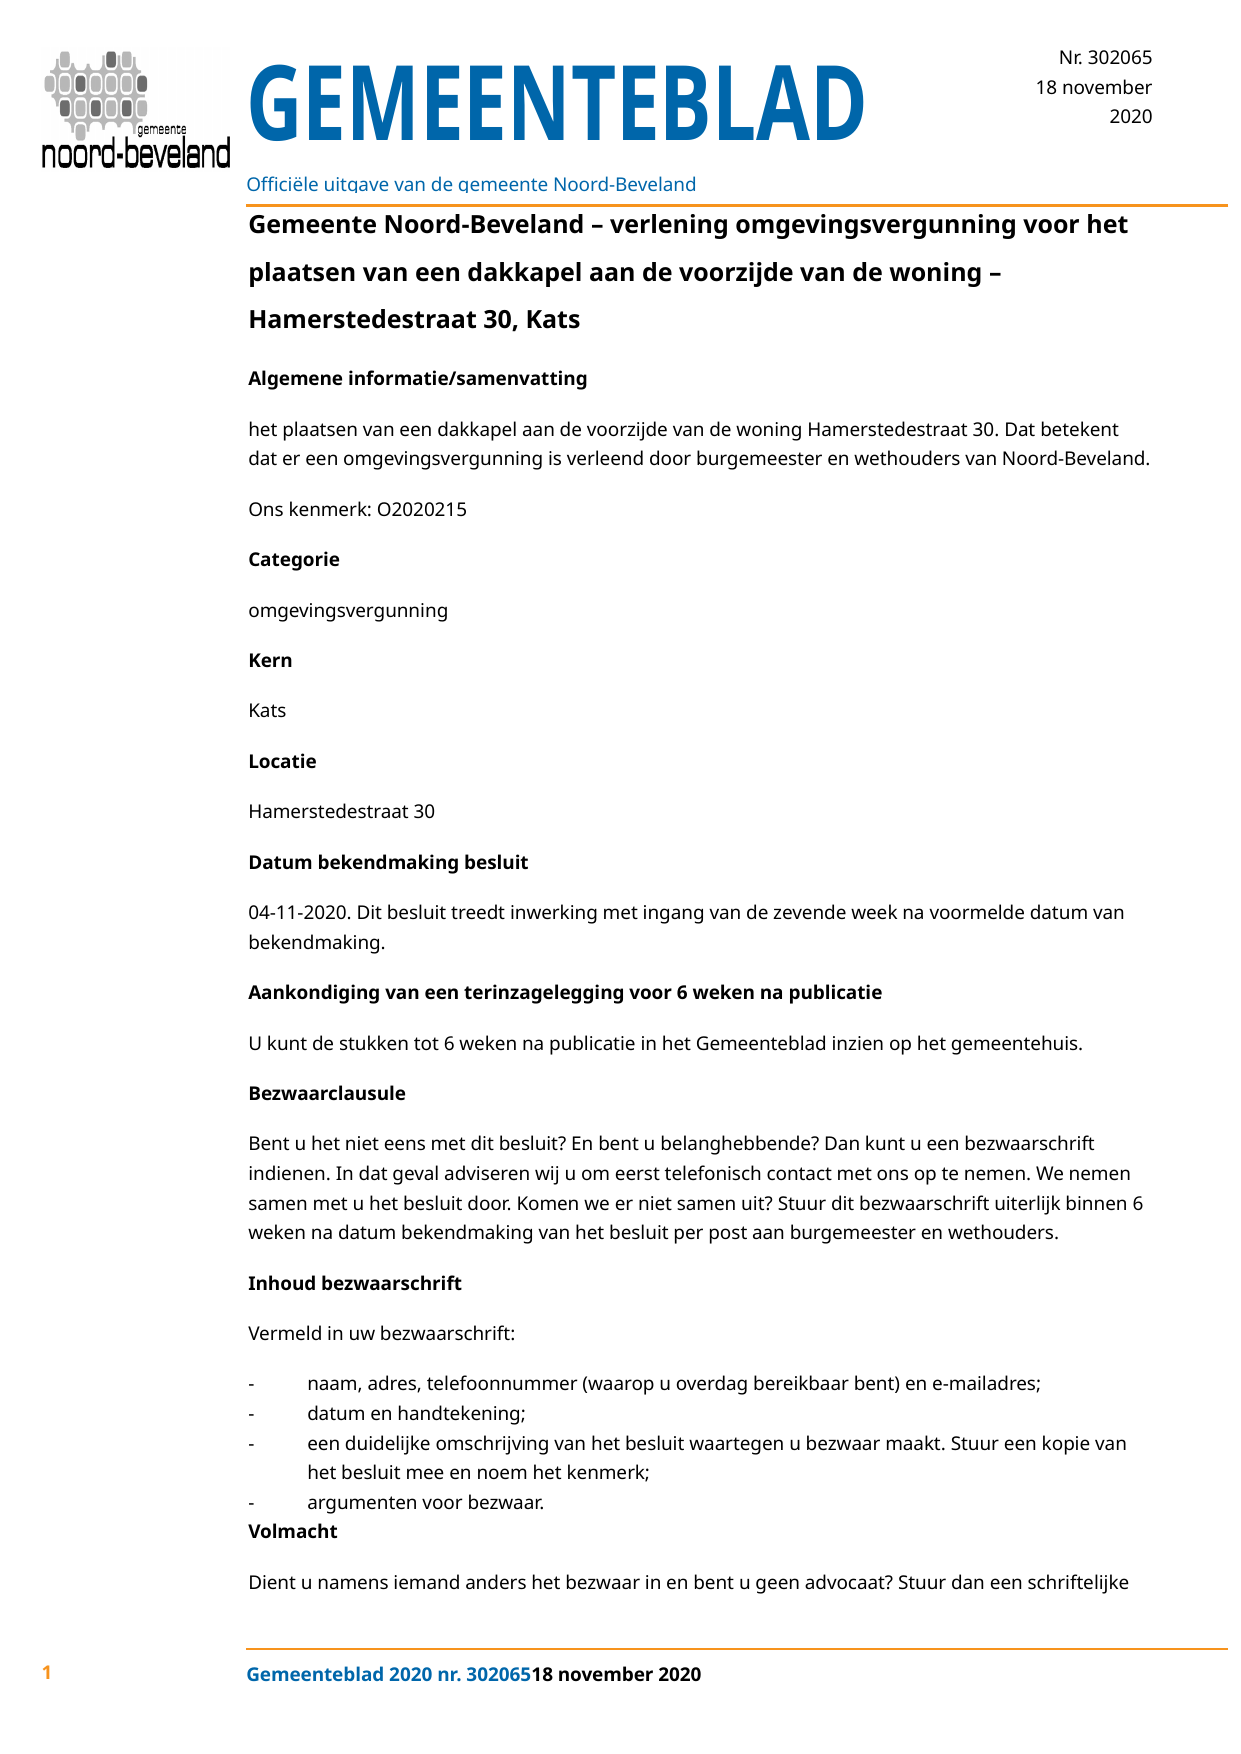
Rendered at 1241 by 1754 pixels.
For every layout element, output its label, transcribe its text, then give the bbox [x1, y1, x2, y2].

text 04-11-2020. Dit besluit treedt inwerking met ingang van de zevende week na voormelde datum van bekendmaking. [248, 899, 1152, 954]
text Algemene informatie/samenvatting [248, 366, 1152, 391]
text U kunt de stukken tot 6 weken na publicatie in het Gemeenteblad inzien op het gemeentehuis. [248, 1030, 1152, 1055]
text Kern [248, 647, 1152, 673]
picture [41, 47, 231, 172]
text Ons kenmerk: O2020215 [248, 496, 1152, 522]
text Dient u namens iemand anders het bezwaar in en bent u geen advocaat? Stuur dan een schriftelijke [248, 1569, 1152, 1594]
text Vermeld in uw bezwaarschrift: [248, 1320, 1152, 1346]
text omgevingsvergunning [248, 597, 1152, 622]
text Bezwaarclausule [248, 1080, 1152, 1106]
text Volmacht [248, 1518, 1152, 1544]
list naam, adres, telefoonnummer (waarop u overdag bereikbaar bent) en e-mailadres; [248, 1371, 1152, 1396]
text Aankondiging van een terinzagelegging voor 6 weken na publicatie [248, 979, 1152, 1005]
text Locatie [248, 748, 1152, 774]
text Datum bekendmaking besluit [248, 849, 1152, 874]
text Categorie [248, 546, 1152, 572]
text Inhoud bezwaarschrift [248, 1270, 1152, 1295]
text Kats [248, 698, 1152, 723]
list datum en handtekening; [248, 1400, 1152, 1426]
text Gemeente Noord-Beveland – verlening omgevingsvergunning voor het plaatsen van een dakkapel aan de voorzijde van de woning – Hamerstedestraat 30, Kats [248, 207, 1152, 336]
list argumenten voor bezwaar. [248, 1489, 1152, 1514]
list een duidelijke omschrijving van het besluit waartegen u bezwaar maakt. Stuur een kopie van het besluit mee en noem het kenmerk; [248, 1430, 1152, 1485]
text Bent u het niet eens met dit besluit? En bent u belanghebbende? Dan kunt u een bezwaarschrift indienen. In dat geval adviseren wij u om eerst telefonisch contact met ons op te nemen. We nemen samen met u het besluit door. Komen we er niet samen uit? Stuur dit bezwaarschrift uiterlijk binnen 6 weken na datum bekendmaking van het besluit per post aan burgemeester en wethouders. [248, 1131, 1152, 1245]
text Hamerstedestraat 30 [248, 798, 1152, 824]
text het plaatsen van een dakkapel aan de voorzijde van de woning Hamerstedestraat 30. Dat betekent dat er een omgevingsvergunning is verleend door burgemeester en wethouders van Noord-Beveland. [248, 416, 1152, 471]
